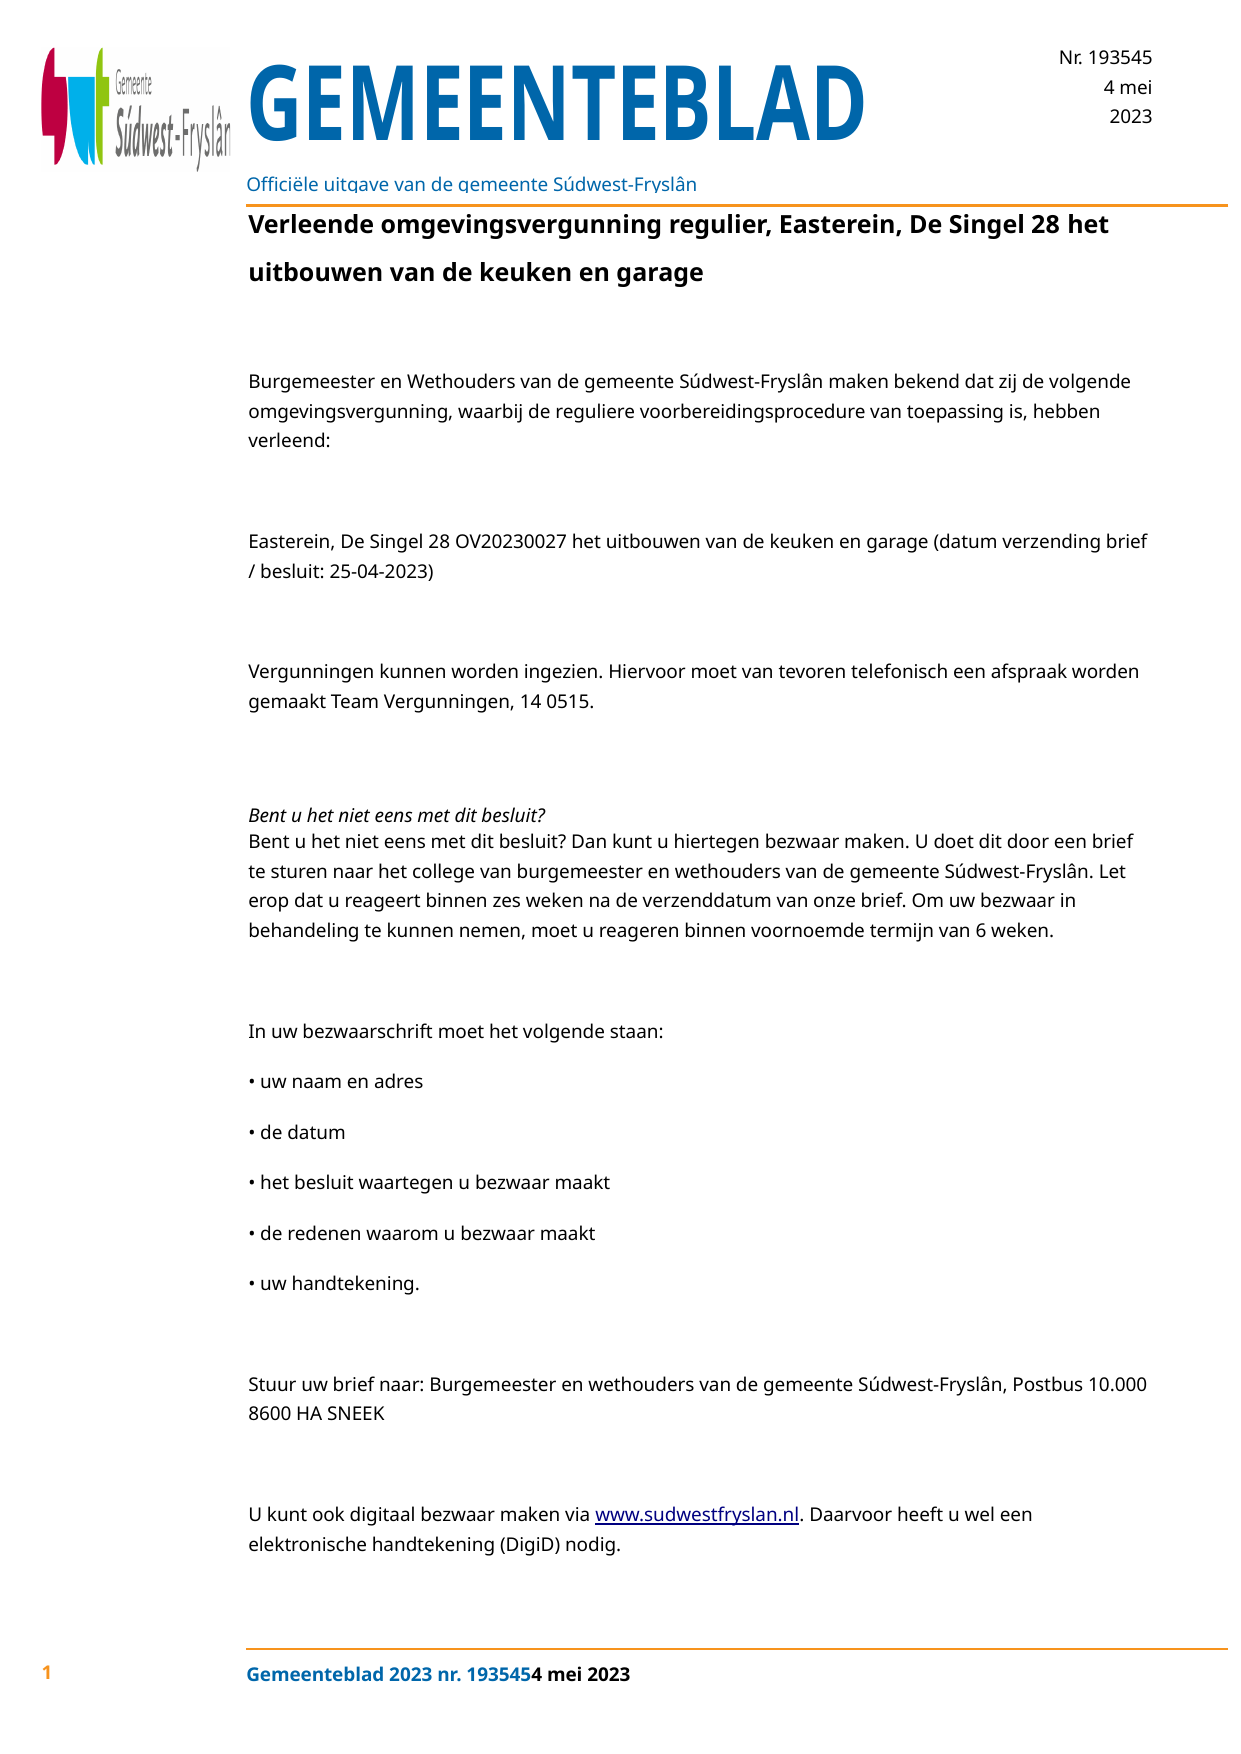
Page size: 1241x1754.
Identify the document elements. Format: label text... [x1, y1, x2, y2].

text Vergunningen kunnen worden ingezien. Hiervoor moet van tevoren telefonisch een afspraak worden gemaakt Team Vergunningen, 14 0515. [248, 659, 1152, 714]
picture [41, 47, 231, 172]
text Verleende omgevingsvergunning regulier, Easterein, De Singel 28 het uitbouwen van de keuken en garage [248, 207, 1152, 288]
text Burgemeester en Wethouders van de gemeente Súdwest-Fryslân maken bekend dat zij de volgende omgevingsvergunning, waarbij de reguliere voorbereidingsprocedure van toepassing is, hebben verleend: [248, 368, 1152, 453]
text • het besluit waartegen u bezwaar maakt [248, 1169, 1152, 1195]
text • uw naam en adres [248, 1068, 1152, 1094]
text Bent u het niet eens met dit besluit? [248, 803, 1152, 828]
text U kunt ook digitaal bezwaar maken via www.sudwestfryslan.nl. Daarvoor heeft u wel een elektronische handtekening (DigiD) nodig. [248, 1501, 1152, 1557]
text In uw bezwaarschrift moet het volgende staan: [248, 1018, 1152, 1044]
text Bent u het niet eens met dit besluit? Dan kunt u hiertegen bezwaar maken. U doet dit door een brief te sturen naar het college van burgemeester en wethouders van de gemeente Súdwest-Fryslân. Let erop dat u reageert binnen zes weken na de verzenddatum van onze brief. Om uw bezwaar in behandeling te kunnen nemen, moet u reageren binnen voornoemde termijn van 6 weken. [248, 828, 1152, 943]
text Easterein, De Singel 28 OV20230027 het uitbouwen van de keuken en garage (datum verzending brief / besluit: 25-04-2023) [248, 528, 1152, 584]
text Stuur uw brief naar: Burgemeester en wethouders van de gemeente Súdwest-Fryslân, Postbus 10.000 8600 HA SNEEK [248, 1371, 1152, 1426]
text • uw handtekening. [248, 1270, 1152, 1296]
text • de redenen waarom u bezwaar maakt [248, 1220, 1152, 1245]
text • de datum [248, 1119, 1152, 1144]
